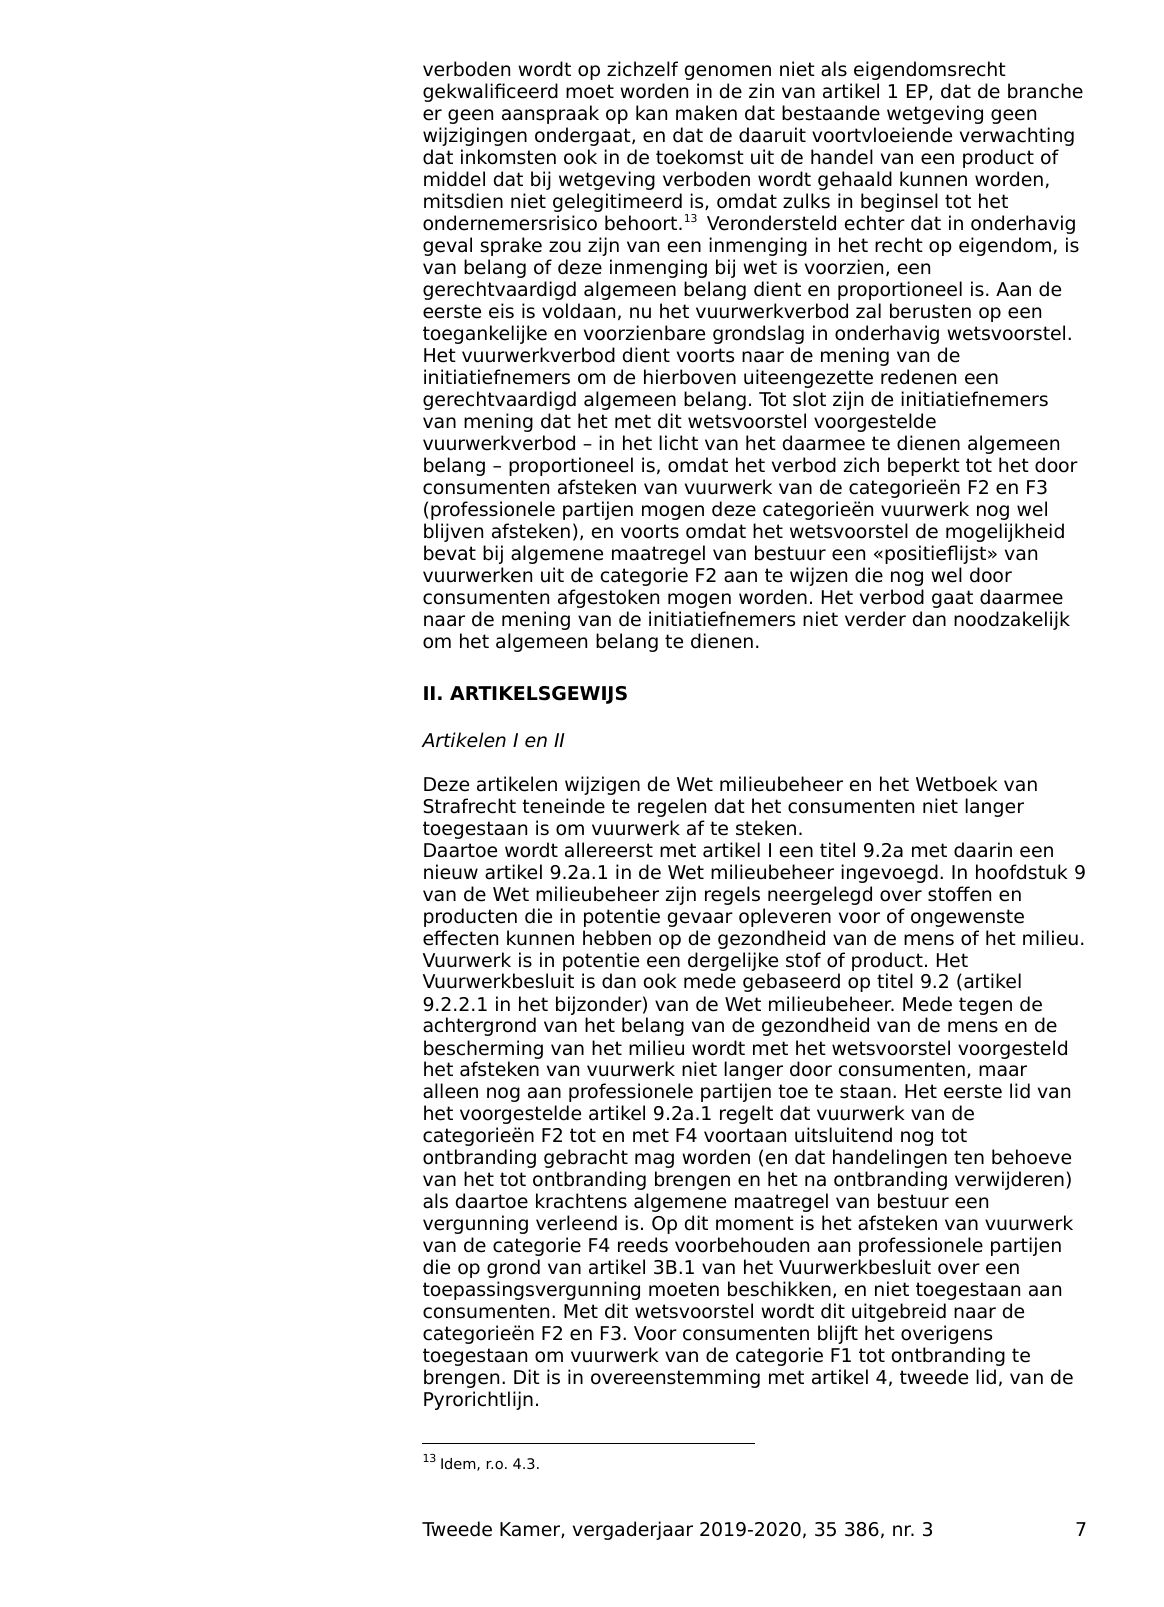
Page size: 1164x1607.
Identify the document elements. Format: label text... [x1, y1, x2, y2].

text Daartoe wordt allereerst met artikel I een titel 9.2a met daarin een nieuw artikel 9.2a.1 in de Wet milieubeheer ingevoegd. In hoofdstuk 9 van de Wet milieubeheer zijn regels neergelegd over stoffen en producten die in potentie gevaar opleveren voor of ongewenste effecten kunnen hebben op de gezondheid van de mens of het milieu. Vuurwerk is in potentie een dergelijke stof of product. Het Vuurwerkbesluit is dan ook mede gebaseerd op titel 9.2 (artikel 9.2.2.1 in het bijzonder) van de Wet milieubeheer. Mede tegen de achtergrond van het belang van de gezondheid van de mens en de bescherming van het milieu wordt met het wetsvoorstel voorgesteld het afsteken van vuurwerk niet langer door consumenten, maar alleen nog aan professionele partijen toe te staan. Het eerste lid van het voorgestelde artikel 9.2a.1 regelt dat vuurwerk van de categorieën F2 tot en met F4 voortaan uitsluitend nog tot ontbranding gebracht mag worden (en dat handelingen ten behoeve van het tot ontbranding brengen en het na ontbranding verwijderen) als daartoe krachtens algemene maatregel van bestuur een vergunning verleend is. Op dit moment is het afsteken van vuurwerk van de categorie F4 reeds voorbehouden aan professionele partijen die op grond van artikel 3B.1 van het Vuurwerkbesluit over een toepassingsvergunning moeten beschikken, en niet toegestaan aan consumenten. Met dit wetsvoorstel wordt dit uitgebreid naar de categorieën F2 en F3. Voor consumenten blijft het overigens toegestaan om vuurwerk van de categorie F1 tot ontbranding te brengen. Dit is in overeenstemming met artikel 4, tweede lid, van de Pyrorichtlijn. [422, 839, 1087, 1411]
text Deze artikelen wijzigen de Wet milieubeheer en het Wetboek van Strafrecht teneinde te regelen dat het consumenten niet langer toegestaan is om vuurwerk af te steken. [422, 774, 1087, 839]
subtitle Artikelen I en II [422, 729, 1087, 751]
text Idem, r.o. 4.3. [422, 1452, 1087, 1474]
subtitle II. ARTIKELSGEWIJS [422, 682, 1087, 704]
text verboden wordt op zichzelf genomen niet als eigendomsrecht gekwalificeerd moet worden in de zin van artikel 1 EP, dat de branche er geen aanspraak op kan maken dat bestaande wetgeving geen wijzigingen ondergaat, en dat de daaruit voortvloeiende verwachting dat inkomsten ook in de toekomst uit de handel van een product of middel dat bij wetgeving verboden wordt gehaald kunnen worden, mitsdien niet gelegitimeerd is, omdat zulks in beginsel tot het ondernemersrisico behoort. Verondersteld echter dat in onderhavig geval sprake zou zijn van een inmenging in het recht op eigendom, is van belang of deze inmenging bij wet is voorzien, een gerechtvaardigd algemeen belang dient en proportioneel is. Aan de eerste eis is voldaan, nu het vuurwerkverbod zal berusten op een toegankelijke en voorzienbare grondslag in onderhavig wetsvoorstel. Het vuurwerkverbod dient voorts naar de mening van de initiatiefnemers om de hierboven uiteengezette redenen een gerechtvaardigd algemeen belang. Tot slot zijn de initiatiefnemers van mening dat het met dit wetsvoorstel voorgestelde vuurwerkverbod – in het licht van het daarmee te dienen algemeen belang – proportioneel is, omdat het verbod zich beperkt tot het door consumenten afsteken van vuurwerk van de categorieën F2 en F3 (professionele partijen mogen deze categorieën vuurwerk nog wel blijven afsteken), en voorts omdat het wetsvoorstel de mogelijkheid bevat bij algemene maatregel van bestuur een «positieflijst» van vuurwerken uit de categorie F2 aan te wijzen die nog wel door consumenten afgestoken mogen worden. Het verbod gaat daarmee naar de mening van de initiatiefnemers niet verder dan noodzakelijk om het algemeen belang te dienen. [422, 59, 1087, 652]
